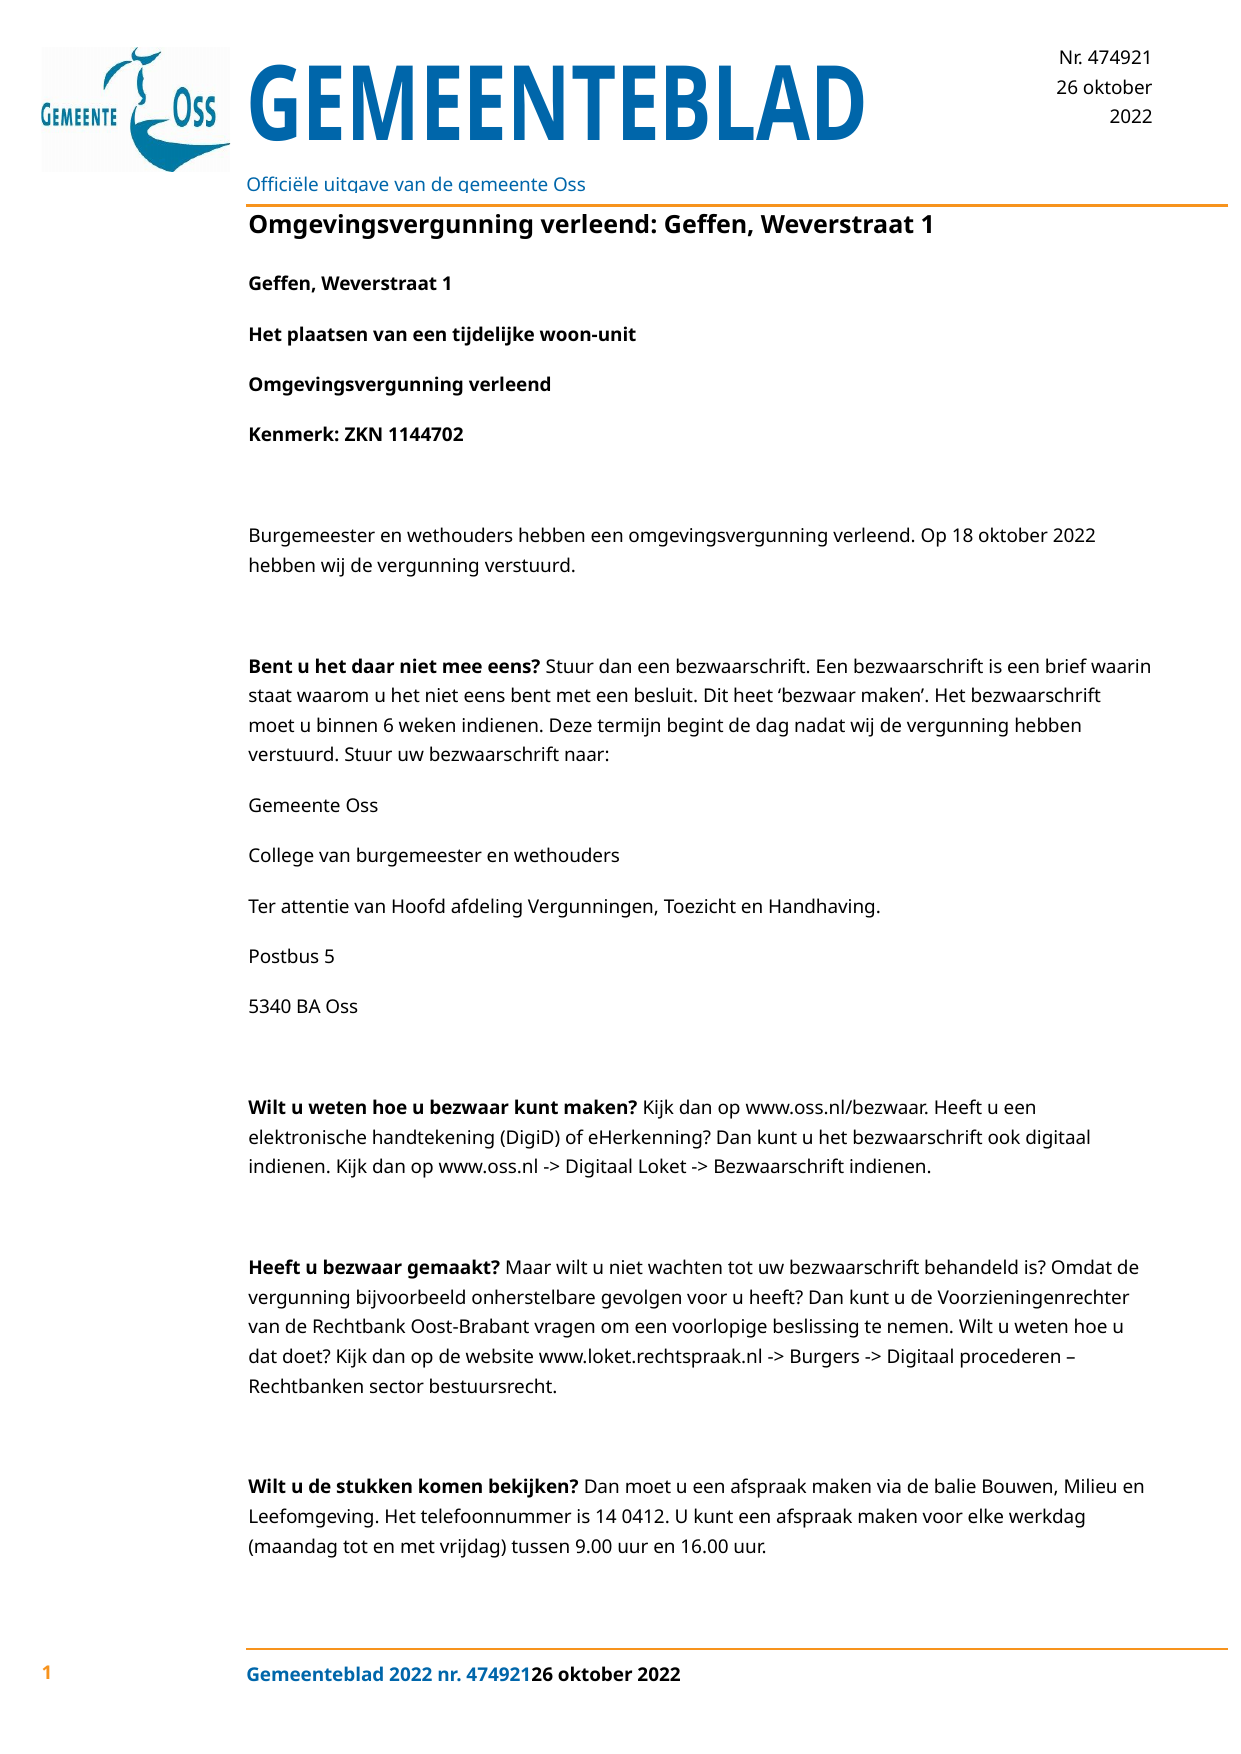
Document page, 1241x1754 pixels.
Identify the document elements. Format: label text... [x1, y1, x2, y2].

picture [41, 47, 231, 172]
text Bent u het daar niet mee eens? Stuur dan een bezwaarschrift. Een bezwaarschrift is een brief waarin staat waarom u het niet eens bent met een besluit. Dit heet ‘bezwaar maken’. Het bezwaarschrift moet u binnen 6 weken indienen. Deze termijn begint de dag nadat wij de vergunning hebben verstuurd. Stuur uw bezwaarschrift naar: [248, 653, 1152, 767]
text Het plaatsen van een tijdelijke woon-unit [248, 321, 1152, 346]
text Heeft u bezwaar gemaakt? Maar wilt u niet wachten tot uw bezwaarschrift behandeld is? Omdat de vergunning bijvoorbeeld onherstelbare gevolgen voor u heeft? Dan kunt u de Voorzieningenrechter van de Rechtbank Oost-Brabant vragen om een voorlopige beslissing te nemen. Wilt u weten hoe u dat doet? Kijk dan op de website www.loket.rechtspraak.nl -> Burgers -> Digitaal procederen – Rechtbanken sector bestuursrecht. [248, 1254, 1152, 1398]
text Geffen, Weverstraat 1 [248, 270, 1152, 296]
text Wilt u weten hoe u bezwaar kunt maken? Kijk dan op www.oss.nl/bezwaar. Heeft u een elektronische handtekening (DigiD) of eHerkenning? Dan kunt u het bezwaarschrift ook digitaal indienen. Kijk dan op www.oss.nl -> Digitaal Loket -> Bezwaarschrift indienen. [248, 1094, 1152, 1179]
text Kenmerk: ZKN 1144702 [248, 422, 1152, 447]
text Omgevingsvergunning verleend [248, 371, 1152, 397]
text Postbus 5 [248, 943, 1152, 969]
text Wilt u de stukken komen bekijken? Dan moet u een afspraak maken via de balie Bouwen, Milieu en Leefomgeving. Het telefoonnummer is 14 0412. U kunt een afspraak maken voor elke werkdag (maandag tot en met vrijdag) tussen 9.00 uur en 16.00 uur. [248, 1474, 1152, 1558]
text College van burgemeester en wethouders [248, 842, 1152, 868]
text Ter attentie van Hoofd afdeling Vergunningen, Toezicht en Handhaving. [248, 893, 1152, 918]
text Burgemeester en wethouders hebben een omgevingsvergunning verleend. Op 18 oktober 2022 hebben wij de vergunning verstuurd. [248, 522, 1152, 578]
text Omgevingsvergunning verleend: Geffen, Weverstraat 1 [248, 207, 1152, 241]
text 5340 BA Oss [248, 994, 1152, 1019]
text Gemeente Oss [248, 792, 1152, 818]
